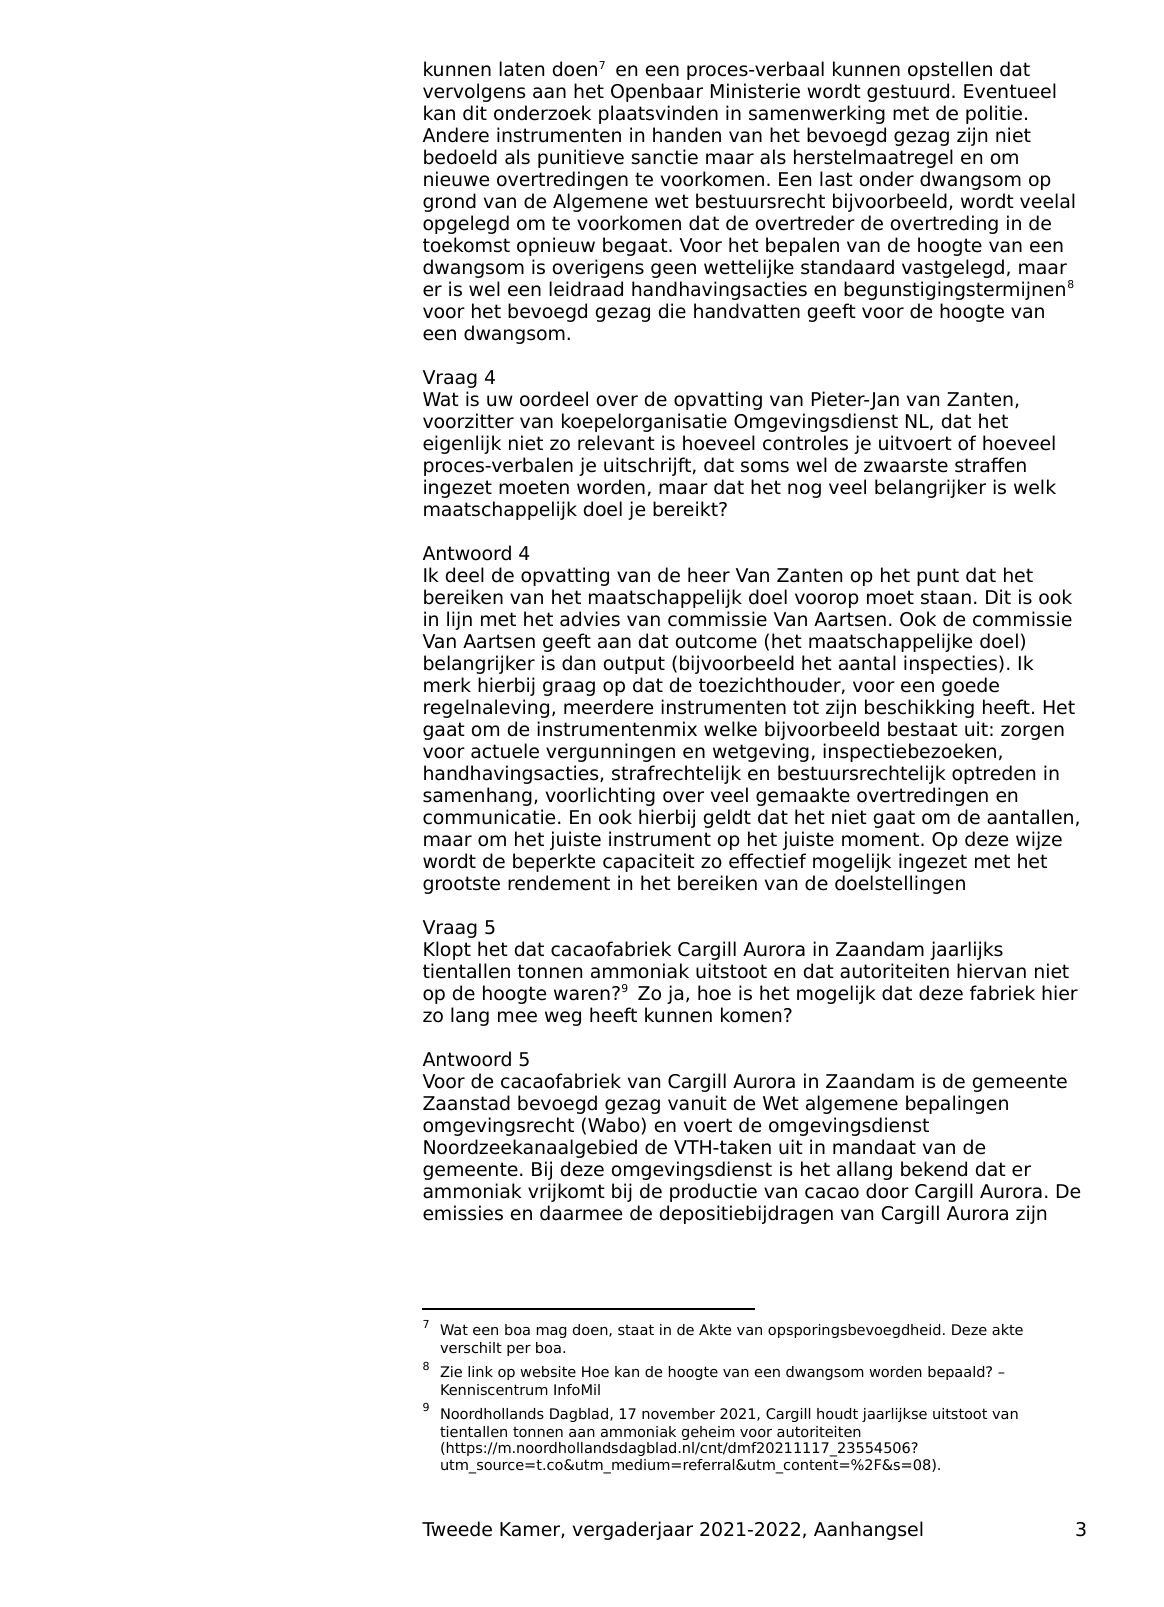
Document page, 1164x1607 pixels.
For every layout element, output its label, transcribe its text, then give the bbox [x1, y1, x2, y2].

text Klopt het dat cacaofabriek Cargill Aurora in Zaandam jaarlijks tientallen tonnen ammoniak uitstoot en dat autoriteiten hiervan niet op de hoogte waren? Zo ja, hoe is het mogelijk dat deze fabriek hier zo lang mee weg heeft kunnen komen? [422, 939, 1087, 1027]
text Andere instrumenten in handen van het bevoegd gezag zijn niet bedoeld als punitieve sanctie maar als herstelmaatregel en om nieuwe overtredingen te voorkomen. Een last onder dwangsom op grond van de Algemene wet bestuursrecht bijvoorbeeld, wordt veelal opgelegd om te voorkomen dat de overtreder de overtreding in de toekomst opnieuw begaat. Voor het bepalen van de hoogte van een dwangsom is overigens geen wettelijke standaard vastgelegd, maar er is wel een leidraad handhavingsacties en begunstigingstermijnen voor het bevoegd gezag die handvatten geeft voor de hoogte van een dwangsom. [422, 125, 1087, 345]
text Voor de cacaofabriek van Cargill Aurora in Zaandam is de gemeente Zaanstad bevoegd gezag vanuit de Wet algemene bepalingen omgevingsrecht (Wabo) en voert de omgevingsdienst Noordzeekanaalgebied de VTH-taken uit in mandaat van de gemeente. Bij deze omgevingsdienst is het allang bekend dat er ammoniak vrijkomt bij de productie van cacao door Cargill Aurora. De emissies en daarmee de depositiebijdragen van Cargill Aurora zijn [422, 1071, 1087, 1225]
text Ik deel de opvatting van de heer Van Zanten op het punt dat het bereiken van het maatschappelijk doel voorop moet staan. Dit is ook in lijn met het advies van commissie Van Aartsen. Ook de commissie Van Aartsen geeft aan dat outcome (het maatschappelijke doel) belangrijker is dan output (bijvoorbeeld het aantal inspecties). Ik merk hierbij graag op dat de toezichthouder, voor een goede regelnaleving, meerdere instrumenten tot zijn beschikking heeft. Het gaat om de instrumentenmix welke bijvoorbeeld bestaat uit: zorgen voor actuele vergunningen en wetgeving, inspectiebezoeken, handhavingsacties, strafrechtelijk en bestuursrechtelijk optreden in samenhang, voorlichting over veel gemaakte overtredingen en communicatie. En ook hierbij geldt dat het niet gaat om de aantallen, maar om het juiste instrument op het juiste moment. Op deze wijze wordt de beperkte capaciteit zo effectief mogelijk ingezet met het grootste rendement in het bereiken van de doelstellingen [422, 565, 1087, 895]
text Noordhollands Dagblad, 17 november 2021, Cargill houdt jaarlijkse uitstoot van tientallen tonnen aan ammoniak geheim voor autoriteiten (https://m.noordhollandsdagblad.nl/cnt/dmf20211117_23554506?utm_source=t.co&utm_medium=referral&utm_content=%2F&s=08). [422, 1402, 1087, 1474]
text Antwoord 4 [422, 543, 1087, 565]
text Vraag 4 [422, 367, 1087, 389]
text Wat een boa mag doen, staat in de Akte van opsporingsbevoegdheid. Deze akte verschilt per boa. [422, 1318, 1087, 1357]
text Wat is uw oordeel over de opvatting van Pieter-Jan van Zanten, voorzitter van koepelorganisatie Omgevingsdienst NL, dat het eigenlijk niet zo relevant is hoeveel controles je uitvoert of hoeveel proces-verbalen je uitschrijft, dat soms wel de zwaarste straffen ingezet moeten worden, maar dat het nog veel belangrijker is welk maatschappelijk doel je bereikt? [422, 389, 1087, 521]
text Zie link op website Hoe kan de hoogte van een dwangsom worden bepaald? – Kenniscentrum InfoMil [422, 1360, 1087, 1399]
text kunnen laten doen en een proces-verbaal kunnen opstellen dat vervolgens aan het Openbaar Ministerie wordt gestuurd. Eventueel kan dit onderzoek plaatsvinden in samenwerking met de politie. [422, 59, 1087, 125]
text Vraag 5 [422, 917, 1087, 939]
text Antwoord 5 [422, 1049, 1087, 1071]
